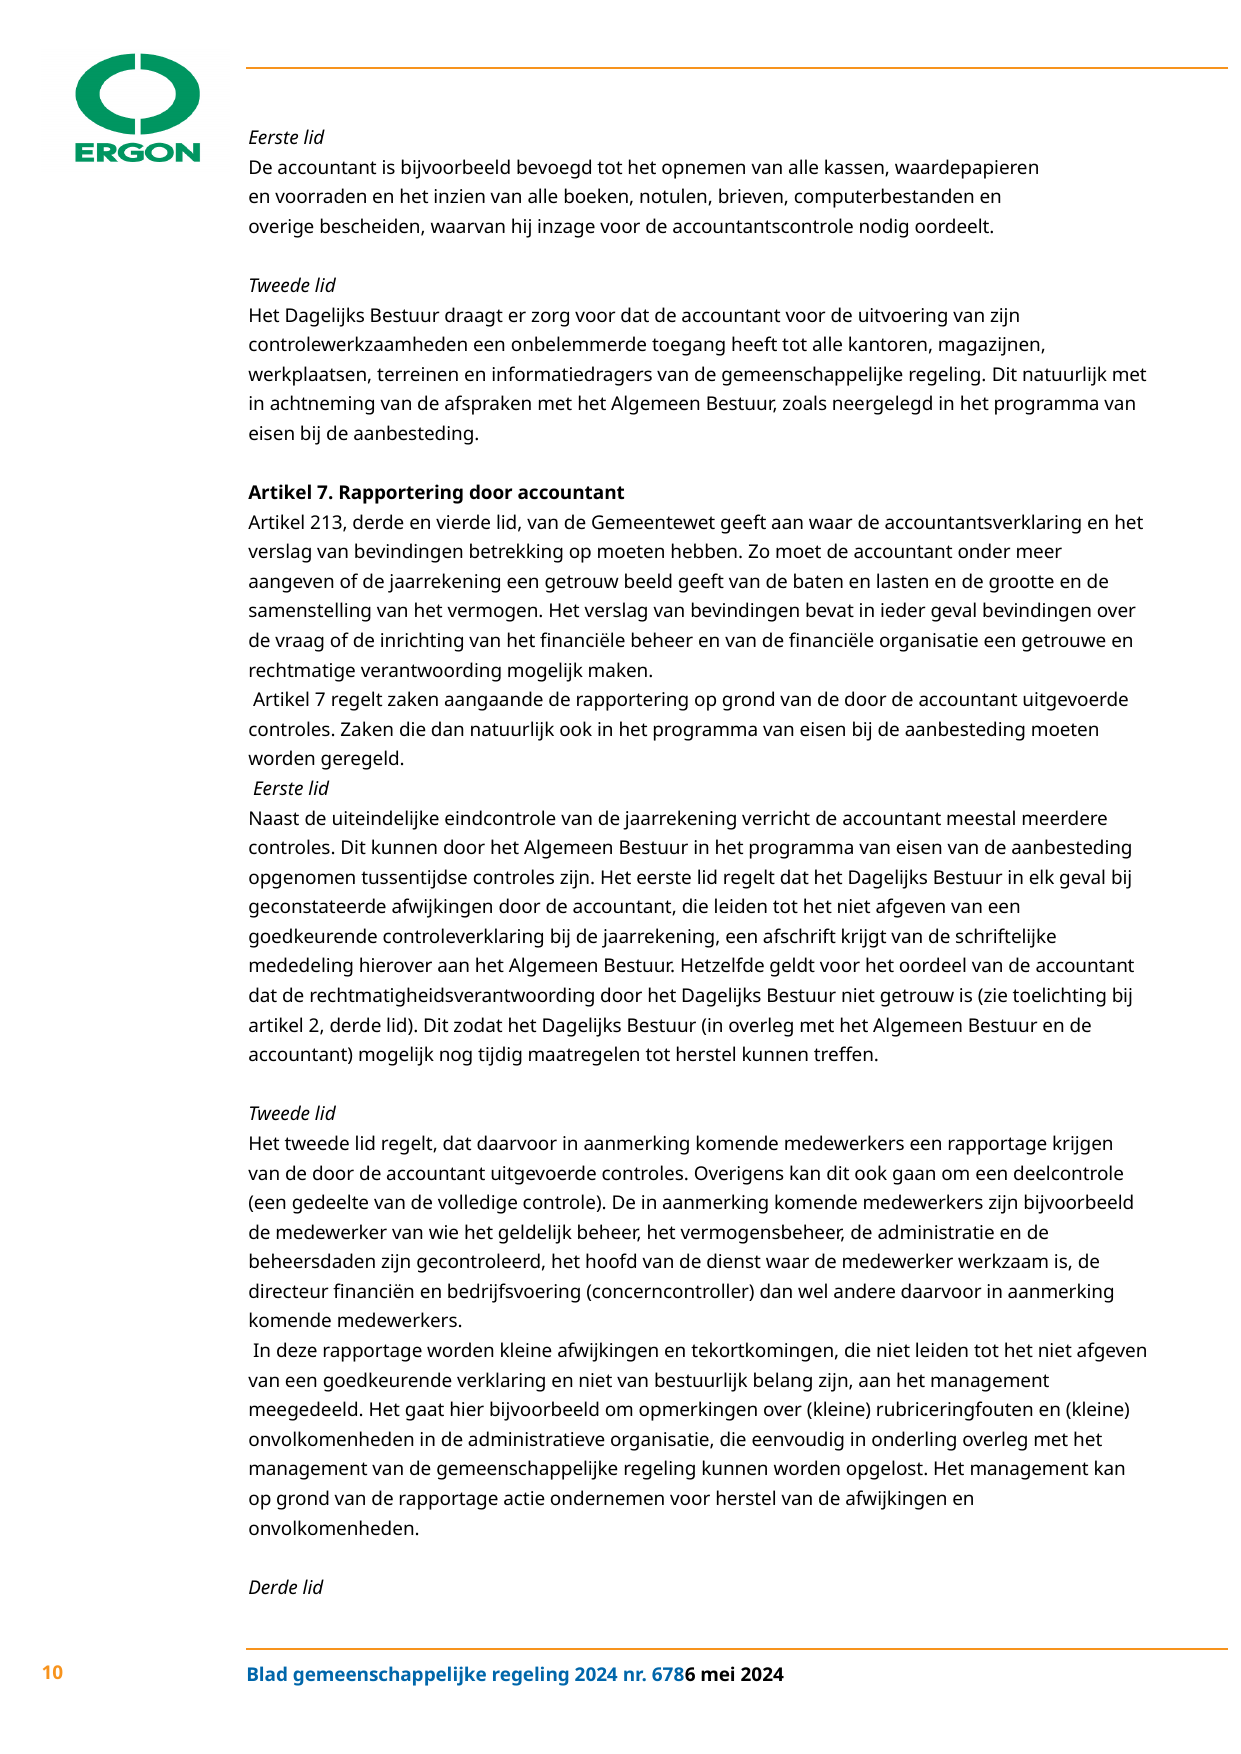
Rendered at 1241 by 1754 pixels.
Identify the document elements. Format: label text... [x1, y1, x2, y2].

text Het tweede lid regelt, dat daarvoor in aanmerking komende medewerkers een rapportage krijgen van de door de accountant uitgevoerde controles. Overigens kan dit ook gaan om een deelcontrole (een gedeelte van de volledige controle). De in aanmerking komende medewerkers zijn bijvoorbeeld de medewerker van wie het geldelijk beheer, het vermogensbeheer, de administratie en de beheersdaden zijn gecontroleerd, het hoofd van de dienst waar de medewerker werkzaam is, de directeur financiën en bedrijfsvoering (concerncontroller) dan wel andere daarvoor in aanmerking komende medewerkers. [248, 1130, 1152, 1333]
text Het Dagelijks Bestuur draagt er zorg voor dat de accountant voor de uitvoering van zijn controlewerkzaamheden een onbelemmerde toegang heeft tot alle kantoren, magazijnen, werkplaatsen, terreinen en informatiedragers van de gemeenschappelijke regeling. Dit natuurlijk met in achtneming van de afspraken met het Algemeen Bestuur, zoals neergelegd in het programma van eisen bij de aanbesteding. [248, 302, 1152, 446]
text Eerste lid [248, 124, 1152, 150]
picture [41, 47, 231, 172]
text Eerste lid [248, 775, 1152, 801]
text Artikel 213, derde en vierde lid, van de Gemeentewet geeft aan waar de accountantsverklaring en het verslag van bevindingen betrekking op moeten hebben. Zo moet de accountant onder meer aangeven of de jaarrekening een getrouw beeld geeft van de baten en lasten en de grootte en de samenstelling van het vermogen. Het verslag van bevindingen bevat in ieder geval bevindingen over de vraag of de inrichting van het financiële beheer en van de financiële organisatie een getrouwe en rechtmatige verantwoording mogelijk maken. [248, 509, 1152, 683]
text Tweede lid [248, 1101, 1152, 1126]
text De accountant is bijvoorbeeld bevoegd tot het opnemen van alle kassen, waardepapieren en voorraden en het inzien van alle boeken, notulen, brieven, computerbestanden en overige bescheiden, waarvan hij inzage voor de accountantscontrole nodig oordeelt. [248, 154, 1152, 239]
text Artikel 7. Rapportering door accountant [248, 479, 1152, 505]
text Naast de uiteindelijke eindcontrole van de jaarrekening verricht de accountant meestal meerdere controles. Dit kunnen door het Algemeen Bestuur in het programma van eisen van de aanbesteding opgenomen tussentijdse controles zijn. Het eerste lid regelt dat het Dagelijks Bestuur in elk geval bij geconstateerde afwijkingen door de accountant, die leiden tot het niet afgeven van een goedkeurende controleverklaring bij de jaarrekening, een afschrift krijgt van de schriftelijke mededeling hierover aan het Algemeen Bestuur. Hetzelfde geldt voor het oordeel van de accountant dat de rechtmatigheidsverantwoording door het Dagelijks Bestuur niet getrouw is (zie toelichting bij artikel 2, derde lid). Dit zodat het Dagelijks Bestuur (in overleg met het Algemeen Bestuur en de accountant) mogelijk nog tijdig maatregelen tot herstel kunnen treffen. [248, 805, 1152, 1067]
text Artikel 7 regelt zaken aangaande de rapportering op grond van de door de accountant uitgevoerde controles. Zaken die dan natuurlijk ook in het programma van eisen bij de aanbesteding moeten worden geregeld. [248, 686, 1152, 771]
text Tweede lid [248, 272, 1152, 298]
text Derde lid [248, 1574, 1152, 1600]
text In deze rapportage worden kleine afwijkingen en tekortkomingen, die niet leiden tot het niet afgeven van een goedkeurende verklaring en niet van bestuurlijk belang zijn, aan het management meegedeeld. Het gaat hier bijvoorbeeld om opmerkingen over (kleine) rubriceringfouten en (kleine) onvolkomenheden in de administratieve organisatie, die eenvoudig in onderling overleg met het management van de gemeenschappelijke regeling kunnen worden opgelost. Het management kan op grond van de rapportage actie ondernemen voor herstel van de afwijkingen en onvolkomenheden. [248, 1337, 1152, 1541]
